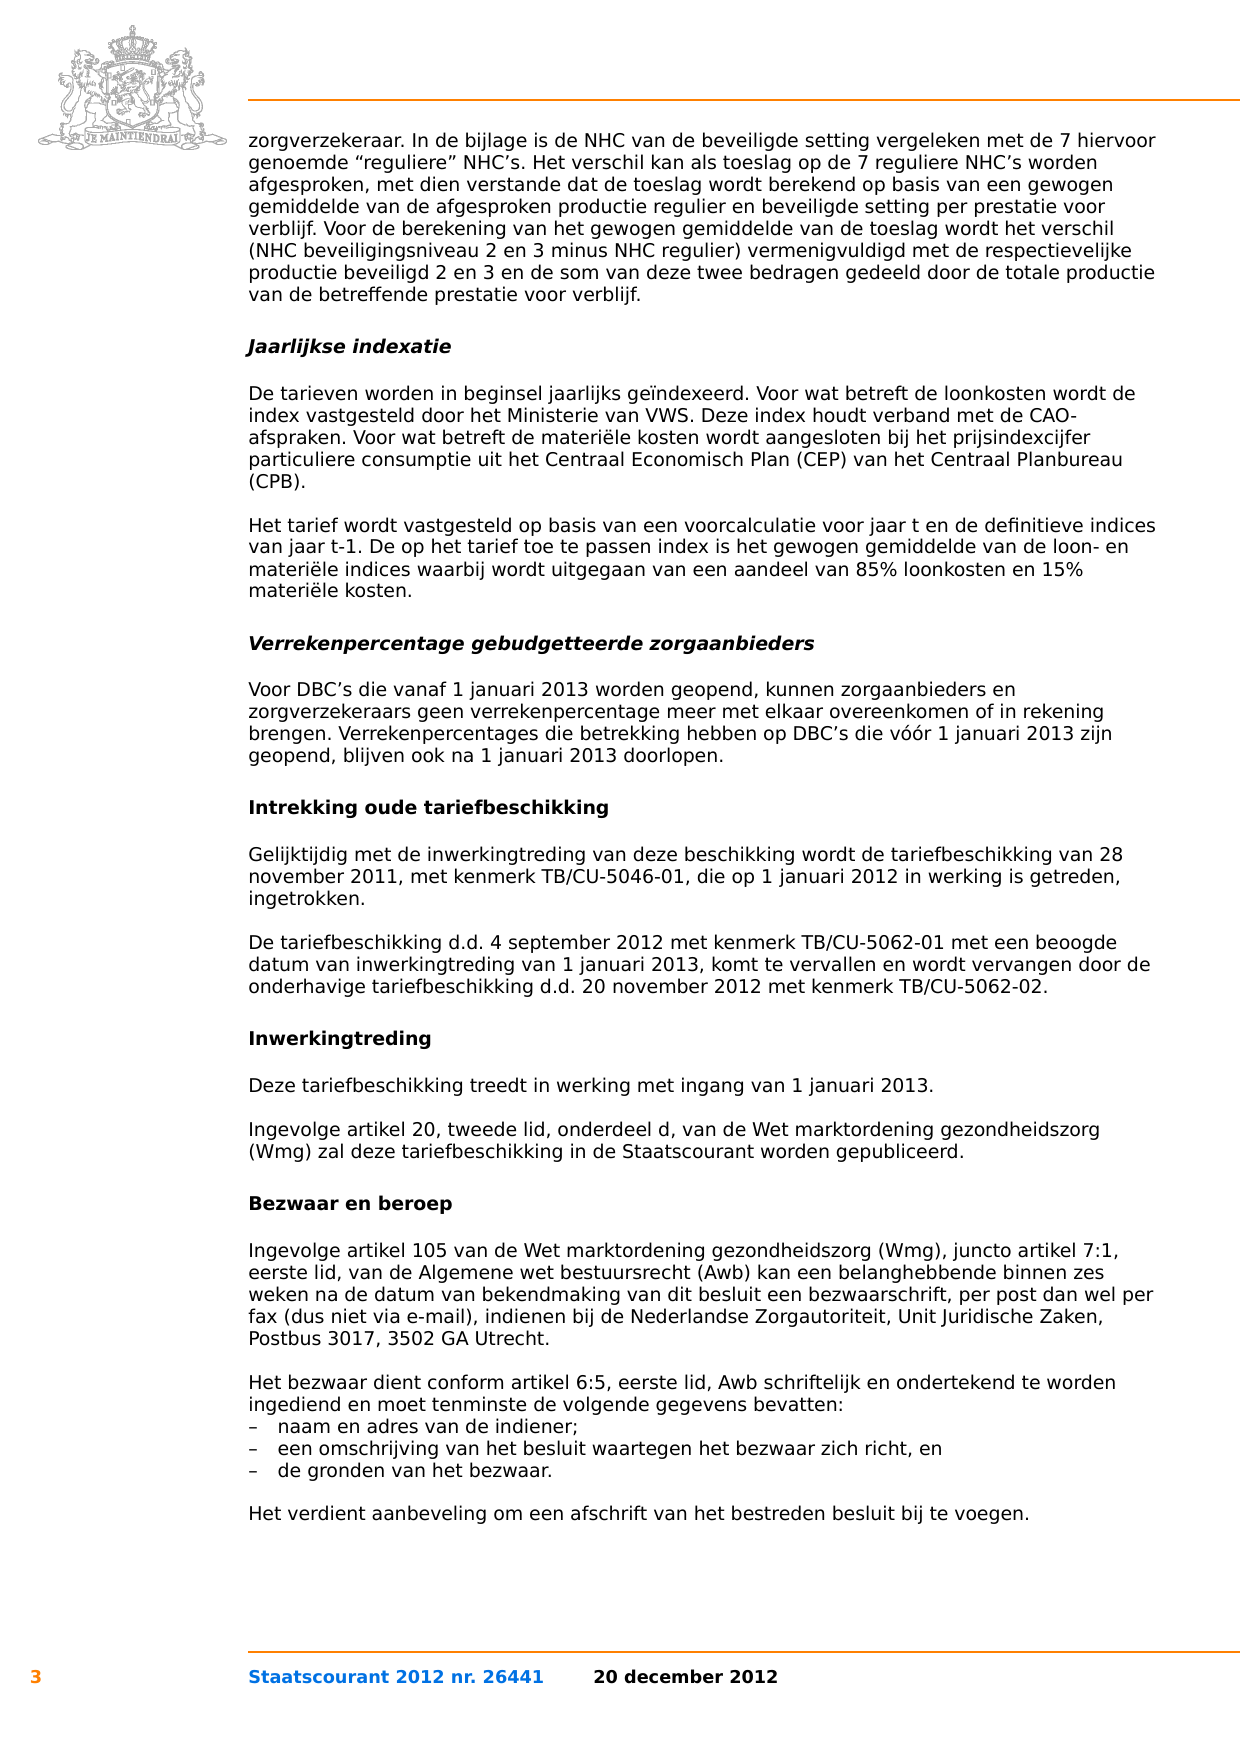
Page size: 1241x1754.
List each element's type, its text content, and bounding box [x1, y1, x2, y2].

text De tarieven worden in beginsel jaarlijks geïndexeerd. Voor wat betreft de loonkosten wordt de index vastgesteld door het Ministerie van VWS. Deze index houdt verband met de CAO-afspraken. Voor wat betreft de materiële kosten wordt aangesloten bij het prijsindexcijfer particuliere consumptie uit het Centraal Economisch Plan (CEP) van het Centraal Planbureau (CPB). [248, 383, 1163, 493]
subtitle Jaarlijkse indexatie [248, 336, 1163, 358]
text – de gronden van het bezwaar. [248, 1459, 1163, 1481]
text Deze tariefbeschikking treedt in werking met ingang van 1 januari 2013. [248, 1075, 1163, 1097]
text – een omschrijving van het besluit waartegen het bezwaar zich richt, en [248, 1437, 1163, 1459]
subtitle Inwerkingtreding [248, 1028, 1163, 1050]
text Het verdient aanbeveling om een afschrift van het bestreden besluit bij te voegen. [248, 1503, 1163, 1525]
text Ingevolge artikel 105 van de Wet marktordening gezondheidszorg (Wmg), juncto artikel 7:1, eerste lid, van de Algemene wet bestuursrecht (Awb) kan een belanghebbende binnen zes weken na de datum van bekendmaking van dit besluit een bezwaarschrift, per post dan wel per fax (dus niet via e-mail), indienen bij de Nederlandse Zorgautoriteit, Unit Juridische Zaken, Postbus 3017, 3502 GA Utrecht. [248, 1240, 1163, 1350]
text – naam en adres van de indiener; [248, 1416, 1163, 1437]
text Gelijktijdig met de inwerkingtreding van deze beschikking wordt de tariefbeschikking van 28 november 2011, met kenmerk TB/CU-5046-01, die op 1 januari 2012 in werking is getreden, ingetrokken. [248, 844, 1163, 910]
subtitle Bezwaar en beroep [248, 1193, 1163, 1215]
text Het bezwaar dient conform artikel 6:5, eerste lid, Awb schriftelijk en ondertekend te worden ingediend en moet tenminste de volgende gegevens bevatten: [248, 1372, 1163, 1416]
text zorgverzekeraar. In de bijlage is de NHC van de beveiligde setting vergeleken met de 7 hiervoor genoemde “reguliere” NHC’s. Het verschil kan als toeslag op de 7 reguliere NHC’s worden afgesproken, met dien verstande dat de toeslag wordt berekend op basis van een gewogen gemiddelde van de afgesproken productie regulier en beveiligde setting per prestatie voor verblijf. Voor de berekening van het gewogen gemiddelde van de toeslag wordt het verschil (NHC beveiligingsniveau 2 en 3 minus NHC regulier) vermenigvuldigd met de respectievelijke productie beveiligd 2 en 3 en de som van deze twee bedragen gedeeld door de totale productie van de betreffende prestatie voor verblijf. [248, 130, 1163, 306]
picture [38, 25, 227, 150]
subtitle Intrekking oude tariefbeschikking [248, 797, 1163, 819]
subtitle Verrekenpercentage gebudgetteerde zorgaanbieders [248, 632, 1163, 654]
text Het tarief wordt vastgesteld op basis van een voorcalculatie voor jaar t en de definitieve indices van jaar t-1. De op het tarief toe te passen index is het gewogen gemiddelde van de loon- en materiële indices waarbij wordt uitgegaan van een aandeel van 85% loonkosten en 15% materiële kosten. [248, 514, 1163, 602]
text Ingevolge artikel 20, tweede lid, onderdeel d, van de Wet marktordening gezondheidszorg (Wmg) zal deze tariefbeschikking in de Staatscourant worden gepubliceerd. [248, 1119, 1163, 1163]
text De tariefbeschikking d.d. 4 september 2012 met kenmerk TB/CU-5062-01 met een beoogde datum van inwerkingtreding van 1 januari 2013, komt te vervallen en wordt vervangen door de onderhavige tariefbeschikking d.d. 20 november 2012 met kenmerk TB/CU-5062-02. [248, 932, 1163, 998]
text Voor DBC’s die vanaf 1 januari 2013 worden geopend, kunnen zorgaanbieders en zorgverzekeraars geen verrekenpercentage meer met elkaar overeenkomen of in rekening brengen. Verrekenpercentages die betrekking hebben op DBC’s die vóór 1 januari 2013 zijn geopend, blijven ook na 1 januari 2013 doorlopen. [248, 679, 1163, 767]
